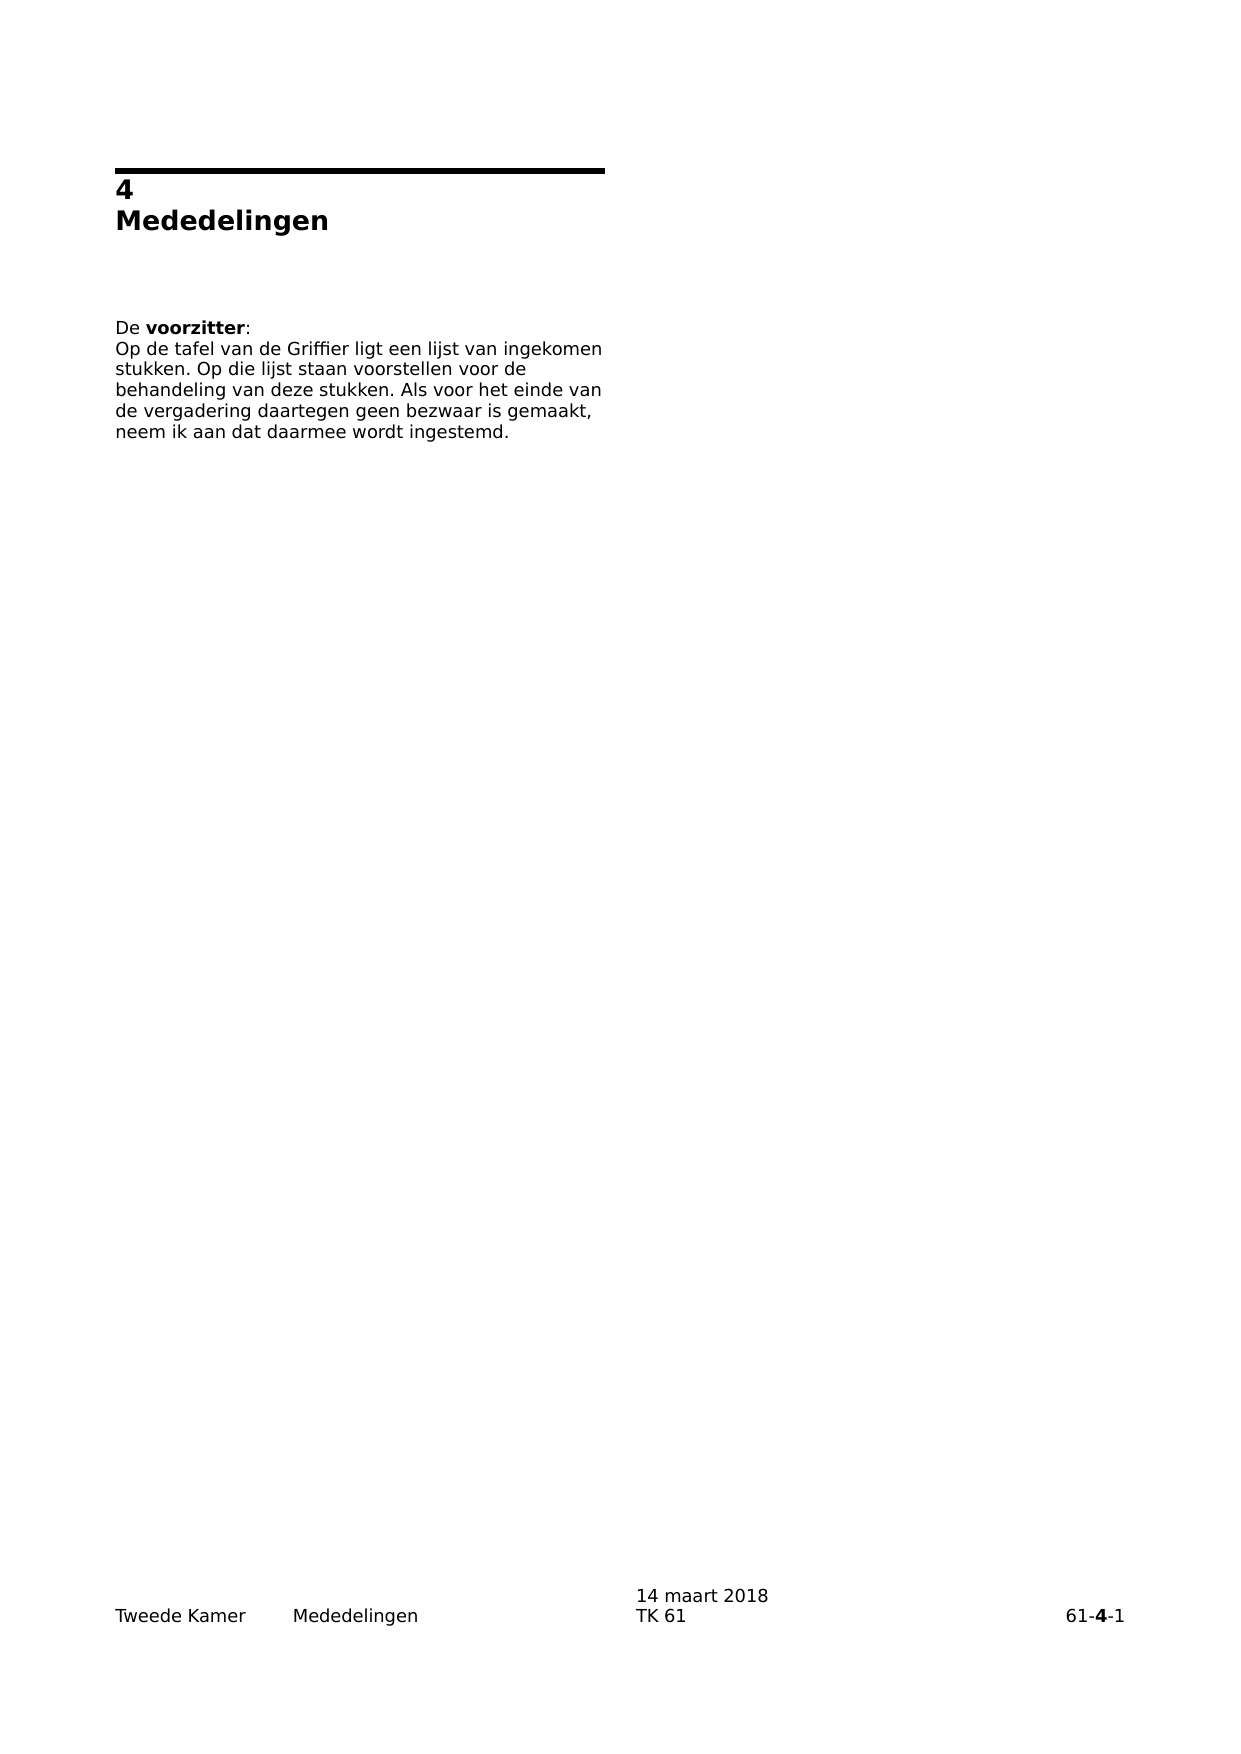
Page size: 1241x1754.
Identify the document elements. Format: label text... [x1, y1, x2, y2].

text De voorzitter: [115, 318, 605, 338]
text Op de tafel van de Griffier ligt een lijst van ingekomen stukken. Op die lijst staan voorstellen voor de behandeling van deze stukken. Als voor het einde van de vergadering daartegen geen bezwaar is gemaakt, neem ik aan dat daarmee wordt ingestemd. [115, 338, 605, 442]
title 4 Mededelingen [115, 174, 605, 237]
